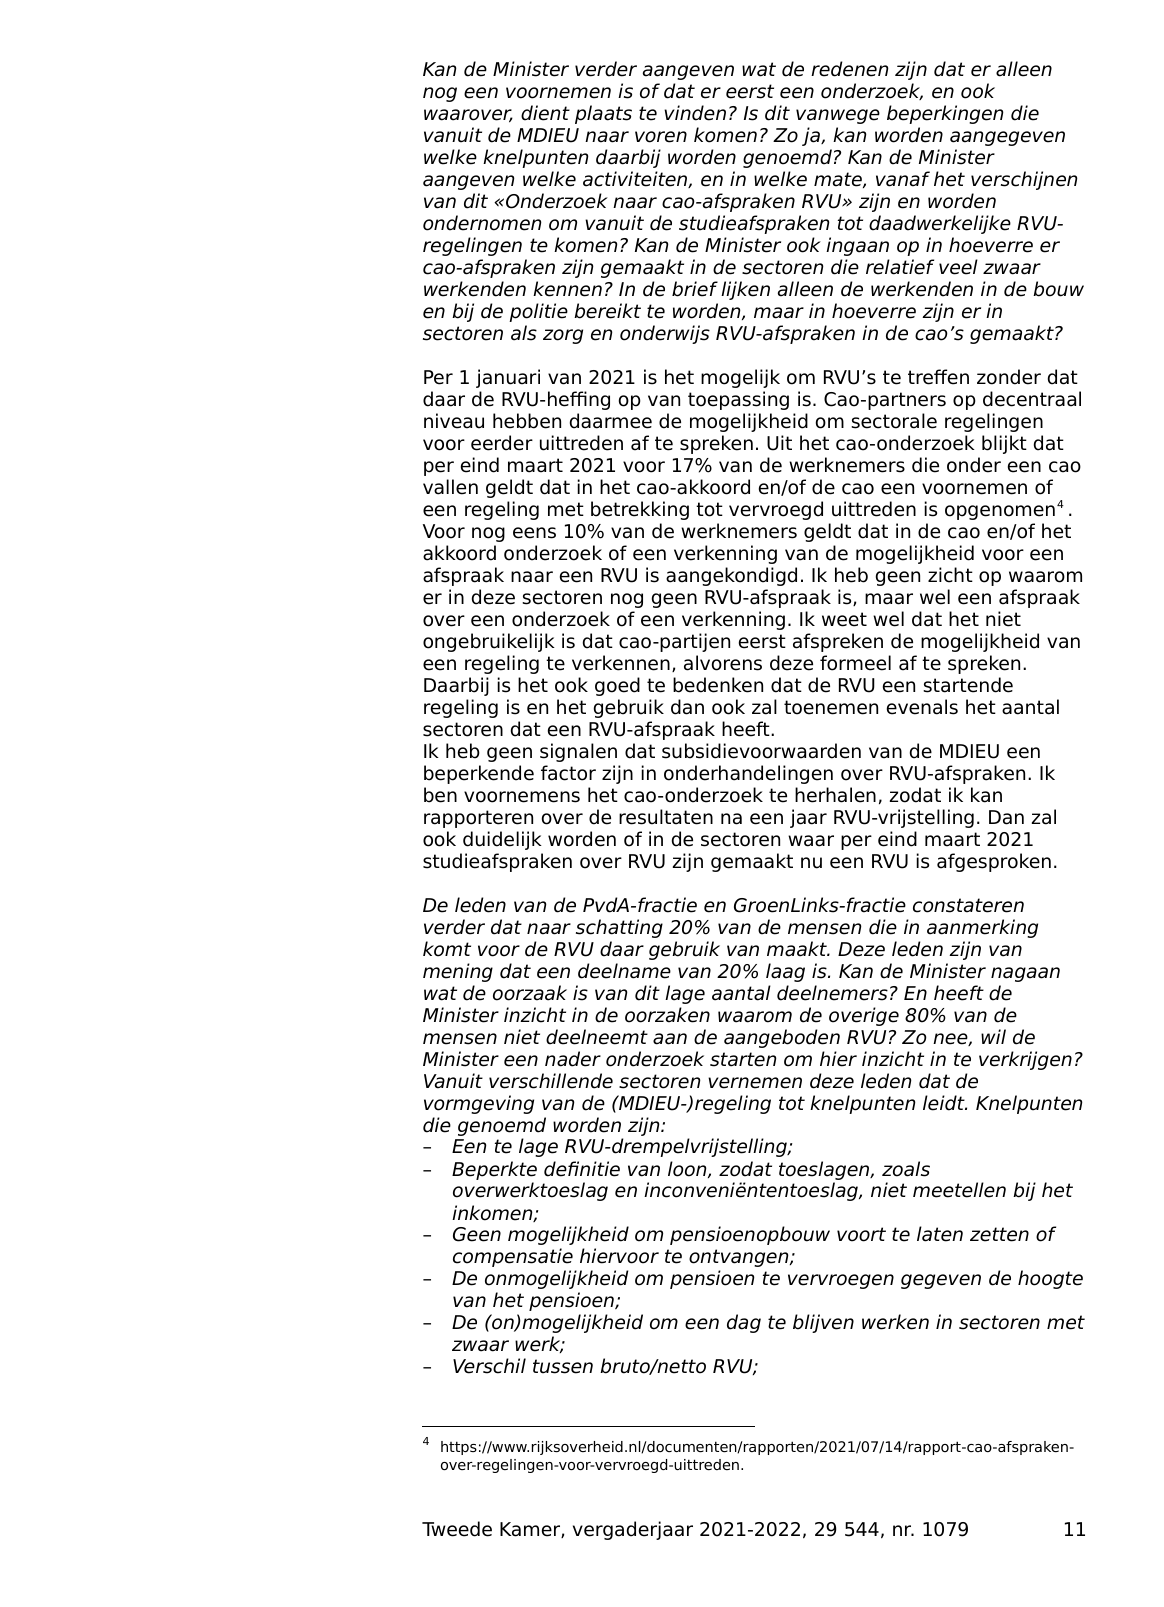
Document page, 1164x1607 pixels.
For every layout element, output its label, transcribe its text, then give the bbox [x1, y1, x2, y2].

text Per 1 januari van 2021 is het mogelijk om RVU’s te treffen zonder dat daar de RVU-heffing op van toepassing is. Cao-partners op decentraal niveau hebben daarmee de mogelijkheid om sectorale regelingen voor eerder uittreden af te spreken. Uit het cao-onderzoek blijkt dat per eind maart 2021 voor 17% van de werknemers die onder een cao vallen geldt dat in het cao-akkoord en/of de cao een voornemen of een regeling met betrekking tot vervroegd uittreden is opgenomen. Voor nog eens 10% van de werknemers geldt dat in de cao en/of het akkoord onderzoek of een verkenning van de mogelijkheid voor een afspraak naar een RVU is aangekondigd. Ik heb geen zicht op waarom er in deze sectoren nog geen RVU-afspraak is, maar wel een afspraak over een onderzoek of een verkenning. Ik weet wel dat het niet ongebruikelijk is dat cao-partijen eerst afspreken de mogelijkheid van een regeling te verkennen, alvorens deze formeel af te spreken. Daarbij is het ook goed te bedenken dat de RVU een startende regeling is en het gebruik dan ook zal toenemen evenals het aantal sectoren dat een RVU-afspraak heeft. [422, 367, 1087, 741]
text Kan de Minister verder aangeven wat de redenen zijn dat er alleen nog een voornemen is of dat er eerst een onderzoek, en ook waarover, dient plaats te vinden? Is dit vanwege beperkingen die vanuit de MDIEU naar voren komen? Zo ja, kan worden aangegeven welke knelpunten daarbij worden genoemd? Kan de Minister aangeven welke activiteiten, en in welke mate, vanaf het verschijnen van dit «Onderzoek naar cao-afspraken RVU» zijn en worden ondernomen om vanuit de studieafspraken tot daadwerkelijke RVU-regelingen te komen? Kan de Minister ook ingaan op in hoeverre er cao-afspraken zijn gemaakt in de sectoren die relatief veel zwaar werkenden kennen? In de brief lijken alleen de werkenden in de bouw en bij de politie bereikt te worden, maar in hoeverre zijn er in sectoren als zorg en onderwijs RVU-afspraken in de cao’s gemaakt? [422, 59, 1087, 345]
text – Beperkte definitie van loon, zodat toeslagen, zoals overwerktoeslag en inconveniëntentoeslag, niet meetellen bij het inkomen; [422, 1158, 1087, 1224]
text – De onmogelijkheid om pensioen te vervroegen gegeven de hoogte van het pensioen; [422, 1268, 1087, 1312]
text https://www.rijksoverheid.nl/documenten/rapporten/2021/07/14/rapport-cao-afspraken-over-regelingen-voor-vervroegd-uittreden. [422, 1435, 1087, 1474]
text Ik heb geen signalen dat subsidievoorwaarden van de MDIEU een beperkende factor zijn in onderhandelingen over RVU-afspraken. Ik ben voornemens het cao-onderzoek te herhalen, zodat ik kan rapporteren over de resultaten na een jaar RVU-vrijstelling. Dan zal ook duidelijk worden of in de sectoren waar per eind maart 2021 studieafspraken over RVU zijn gemaakt nu een RVU is afgesproken. [422, 741, 1087, 872]
text – Geen mogelijkheid om pensioenopbouw voort te laten zetten of compensatie hiervoor te ontvangen; [422, 1224, 1087, 1268]
text – De (on)mogelijkheid om een dag te blijven werken in sectoren met zwaar werk; [422, 1312, 1087, 1356]
text – Verschil tussen bruto/netto RVU; [422, 1356, 1087, 1378]
text – Een te lage RVU-drempelvrijstelling; [422, 1136, 1087, 1158]
text De leden van de PvdA-fractie en GroenLinks-fractie constateren verder dat naar schatting 20% van de mensen die in aanmerking komt voor de RVU daar gebruik van maakt. Deze leden zijn van mening dat een deelname van 20% laag is. Kan de Minister nagaan wat de oorzaak is van dit lage aantal deelnemers? En heeft de Minister inzicht in de oorzaken waarom de overige 80% van de mensen niet deelneemt aan de aangeboden RVU? Zo nee, wil de Minister een nader onderzoek starten om hier inzicht in te verkrijgen? Vanuit verschillende sectoren vernemen deze leden dat de vormgeving van de (MDIEU-)regeling tot knelpunten leidt. Knelpunten die genoemd worden zijn: [422, 895, 1087, 1136]
